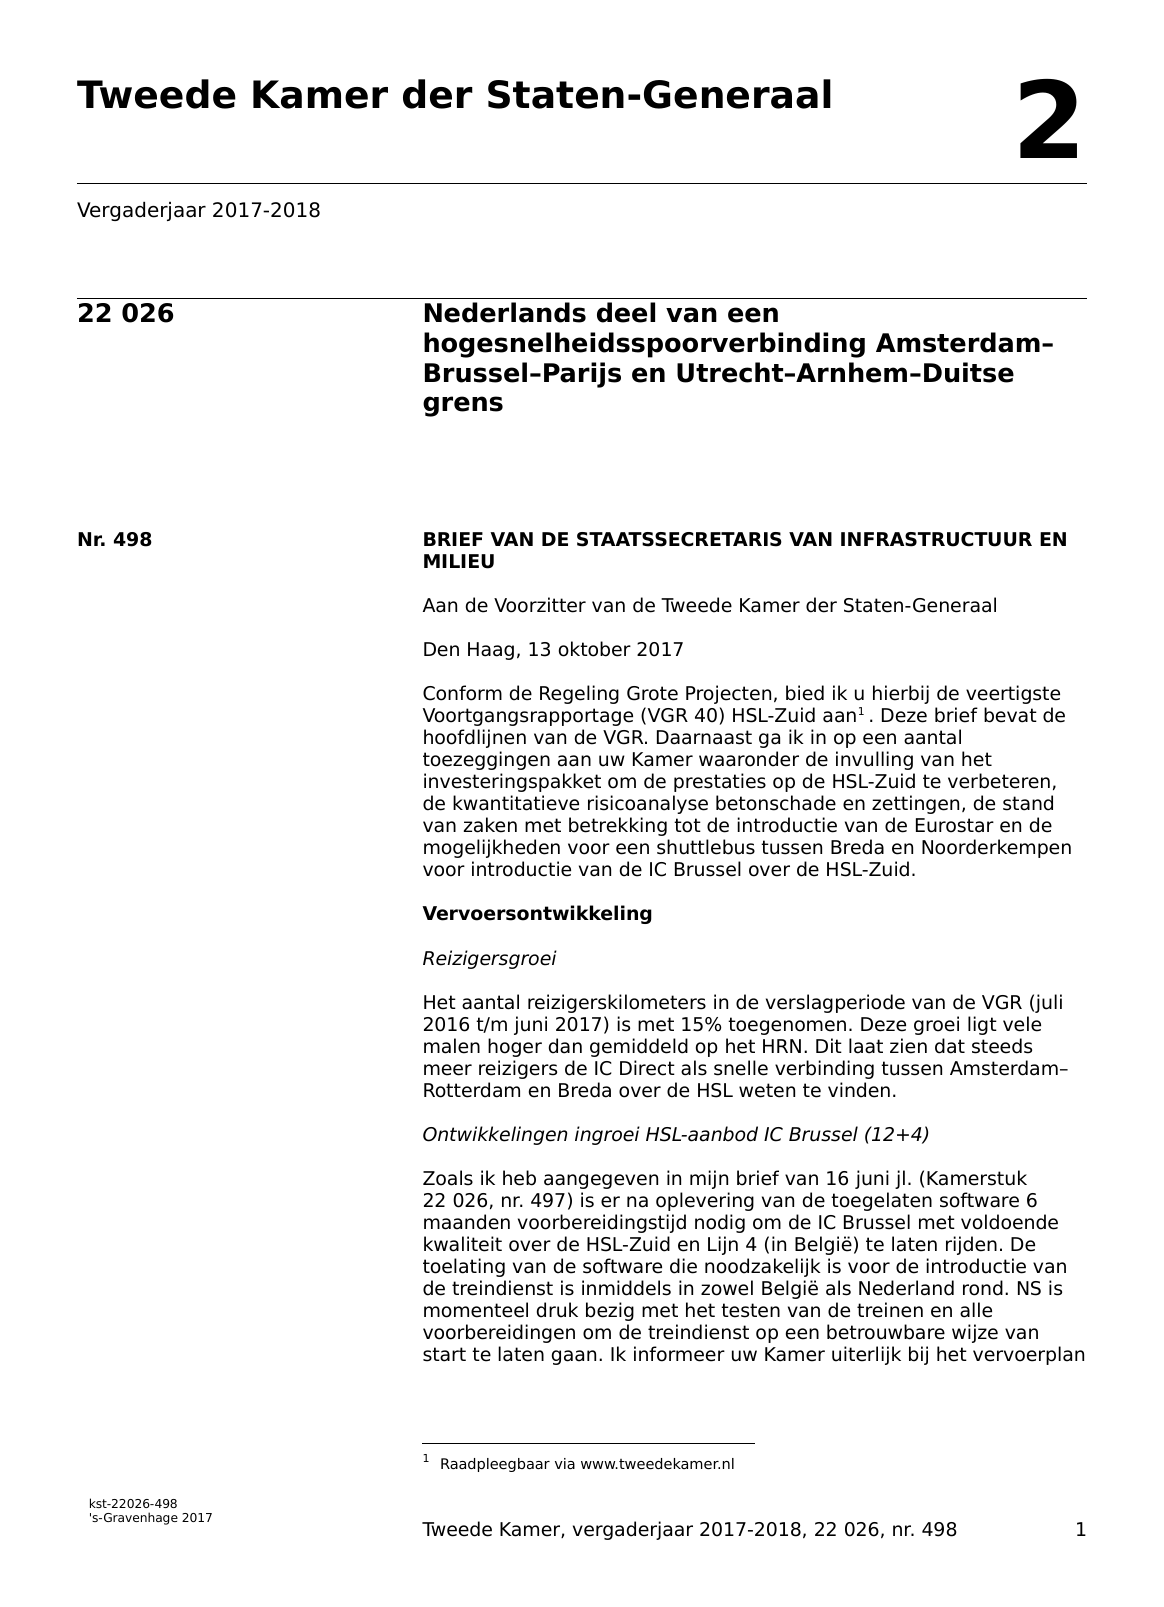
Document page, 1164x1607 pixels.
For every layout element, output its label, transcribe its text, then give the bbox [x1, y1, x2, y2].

table_header Tweede Kamer der Staten-Generaal [77, 59, 886, 183]
text Het aantal reizigerskilometers in de verslagperiode van de VGR (juli 2016 t/m juni 2017) is met 15% toegenomen. Deze groei ligt vele malen hoger dan gemiddeld op het HRN. Dit laat zien dat steeds meer reizigers de IC Direct als snelle verbinding tussen Amsterdam–Rotterdam en Breda over de HSL weten te vinden. [422, 992, 1087, 1101]
subtitle Reizigersgroei [422, 947, 1087, 969]
table_header 2 [886, 59, 1087, 183]
text Aan de Voorzitter van de Tweede Kamer der Staten-Generaal [422, 595, 1087, 617]
text 's-Gravenhage 2017 [88, 1511, 323, 1525]
subtitle Ontwikkelingen ingroei HSL-aanbod IC Brussel (12+4) [422, 1124, 1087, 1146]
subtitle 22 026 Nederlands deel van een hogesnelheidsspoorverbinding Amsterdam–Brussel–Parijs en Utrecht–Arnhem–Duitse grens [77, 299, 1087, 418]
subtitle Vervoersontwikkeling [422, 903, 1087, 925]
table_cell Vergaderjaar 2017-2018 [77, 184, 1087, 298]
text Raadpleegbaar via www.tweedekamer.nl [422, 1452, 1087, 1474]
subtitle Nr. 498 BRIEF VAN DE STAATSSECRETARIS VAN INFRASTRUCTUUR EN MILIEU [77, 529, 1087, 573]
text Zoals ik heb aangegeven in mijn brief van 16 juni jl. (Kamerstuk 22 026, nr. 497) is er na oplevering van de toegelaten software 6 maanden voorbereidingstijd nodig om de IC Brussel met voldoende kwaliteit over de HSL-Zuid en Lijn 4 (in België) te laten rijden. De toelating van de software die noodzakelijk is voor de introductie van de treindienst is inmiddels in zowel België als Nederland rond. NS is momenteel druk bezig met het testen van de treinen en alle voorbereidingen om de treindienst op een betrouwbare wijze van start te laten gaan. Ik informeer uw Kamer uiterlijk bij het vervoerplan [422, 1168, 1087, 1366]
text kst-22026-498 [88, 1497, 323, 1511]
text Conform de Regeling Grote Projecten, bied ik u hierbij de veertigste Voortgangsrapportage (VGR 40) HSL-Zuid aan. Deze brief bevat de hoofdlijnen van de VGR. Daarnaast ga ik in op een aantal toezeggingen aan uw Kamer waaronder de invulling van het investeringspakket om de prestaties op de HSL-Zuid te verbeteren, de kwantitatieve risicoanalyse betonschade en zettingen, de stand van zaken met betrekking tot de introductie van de Eurostar en de mogelijkheden voor een shuttlebus tussen Breda en Noorderkempen voor introductie van de IC Brussel over de HSL-Zuid. [422, 683, 1087, 881]
text Den Haag, 13 oktober 2017 [422, 639, 1087, 661]
